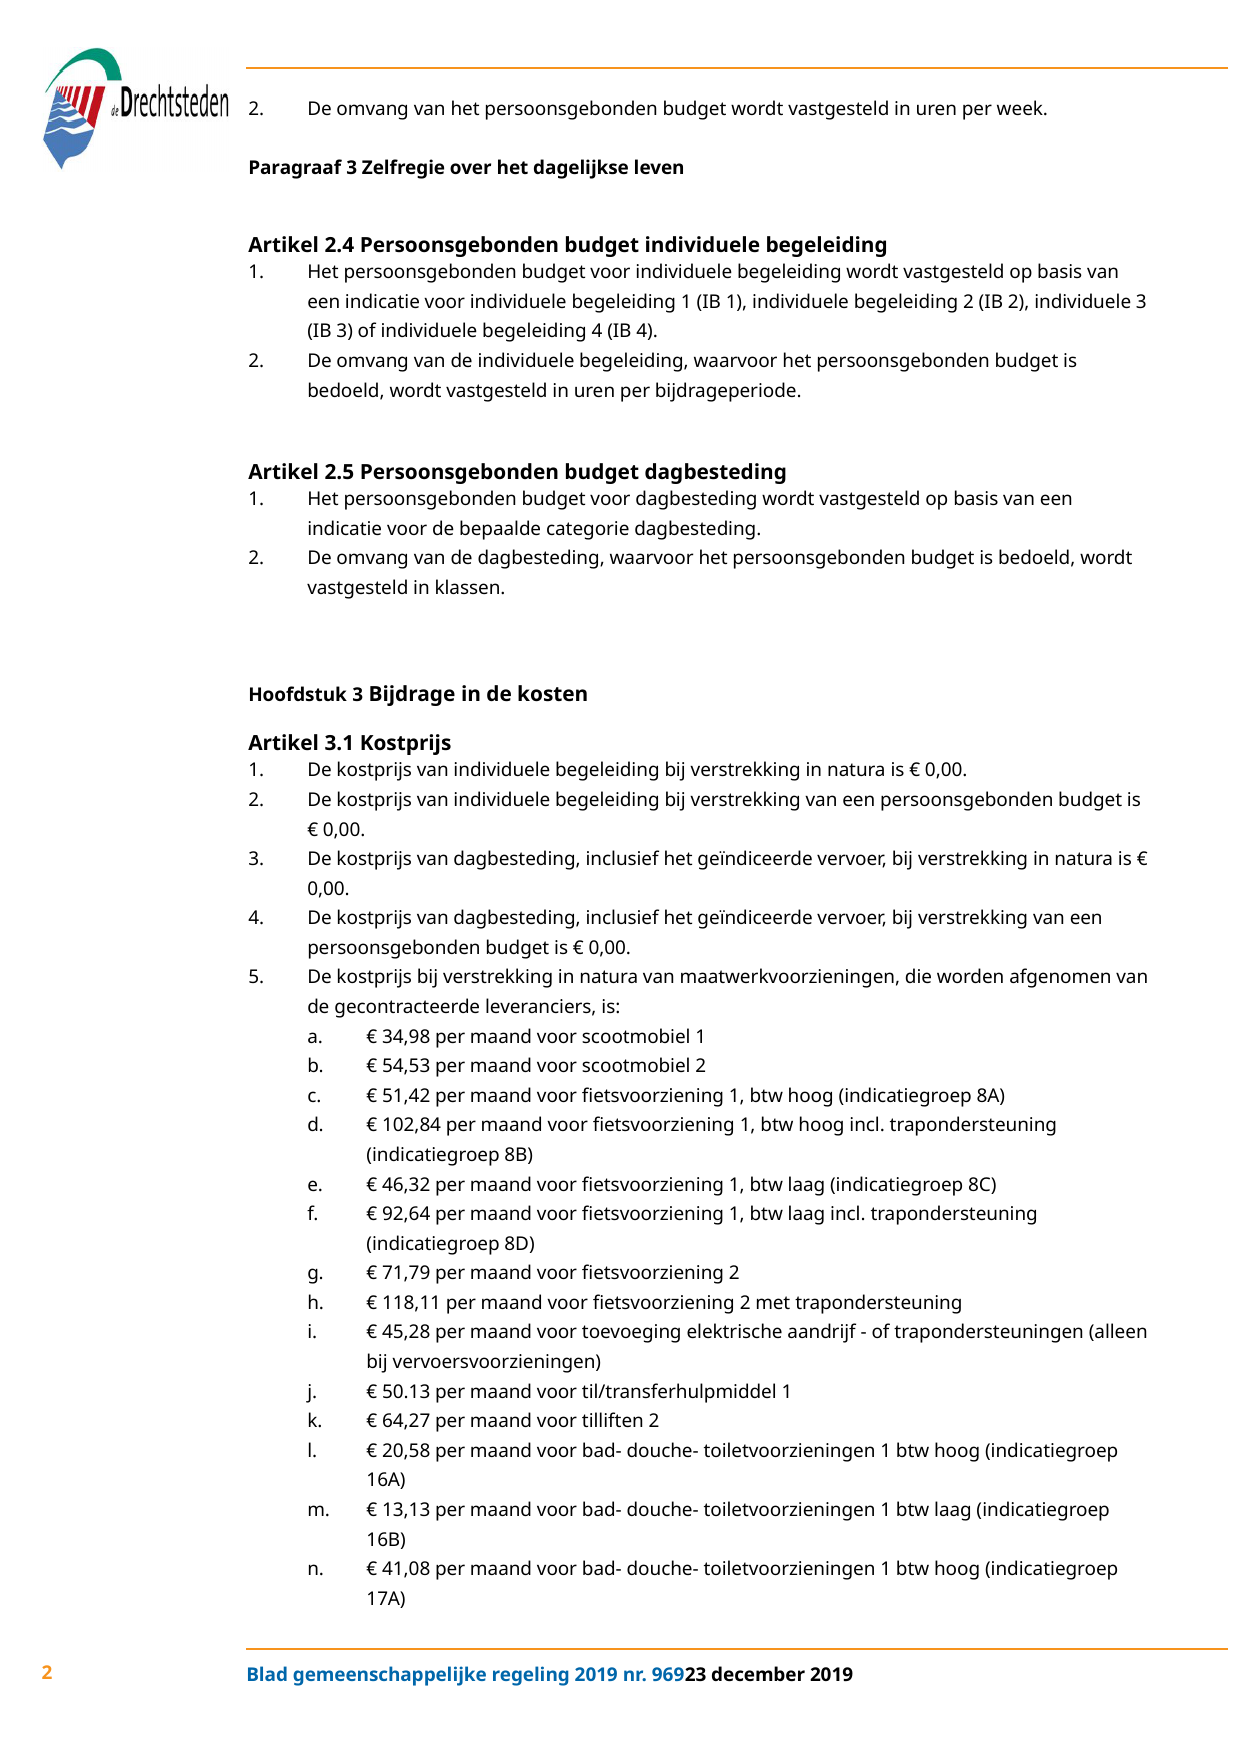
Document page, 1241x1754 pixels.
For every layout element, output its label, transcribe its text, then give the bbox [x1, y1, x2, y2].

list € 46,32 per maand voor fietsvoorziening 1, btw laag (indicatiegroep 8C) [307, 1171, 1152, 1196]
list € 13,13 per maand voor bad- douche- toiletvoorzieningen 1 btw laag (indicatiegroep 16B) [307, 1496, 1152, 1551]
list € 92,64 per maand voor fietsvoorziening 1, btw laag incl. trapondersteuning (indicatiegroep 8D) [307, 1200, 1152, 1256]
text Hoofdstuk 3 Bijdrage in de kosten [248, 679, 1152, 707]
list € 102,84 per maand voor fietsvoorziening 1, btw hoog incl. trapondersteuning (indicatiegroep 8B) [307, 1112, 1152, 1167]
list € 45,28 per maand voor toevoeging elektrische aandrijf - of trapondersteuningen (alleen bij vervoersvoorzieningen) [307, 1319, 1152, 1374]
list De kostprijs van dagbesteding, inclusief het geïndiceerde vervoer, bij verstrekking in natura is € 0,00. [248, 845, 1152, 901]
list € 34,98 per maand voor scootmobiel 1 [307, 1023, 1152, 1048]
list De kostprijs van dagbesteding, inclusief het geïndiceerde vervoer, bij verstrekking van een persoonsgebonden budget is € 0,00. [248, 904, 1152, 960]
list € 20,58 per maand voor bad- douche- toiletvoorzieningen 1 btw hoog (indicatiegroep 16A) [307, 1437, 1152, 1492]
list € 51,42 per maand voor fietsvoorziening 1, btw hoog (indicatiegroep 8A) [307, 1082, 1152, 1108]
list De kostprijs van individuele begeleiding bij verstrekking in natura is € 0,00. [248, 757, 1152, 782]
picture [41, 47, 231, 172]
list De kostprijs bij verstrekking in natura van maatwerkvoorzieningen, die worden afgenomen van de gecontracteerde leveranciers, is: [248, 964, 1152, 1019]
text Paragraaf 3 Zelfregie over het dagelijkse leven [248, 154, 1152, 180]
list € 118,11 per maand voor fietsvoorziening 2 met trapondersteuning [307, 1289, 1152, 1315]
list € 64,27 per maand voor tilliften 2 [307, 1407, 1152, 1433]
list Het persoonsgebonden budget voor dagbesteding wordt vastgesteld op basis van een indicatie voor de bepaalde categorie dagbesteding. [248, 485, 1152, 541]
list € 41,08 per maand voor bad- douche- toiletvoorzieningen 1 btw hoog (indicatiegroep 17A) [307, 1555, 1152, 1611]
list € 54,53 per maand voor scootmobiel 2 [307, 1052, 1152, 1078]
list De omvang van de dagbesteding, waarvoor het persoonsgebonden budget is bedoeld, wordt vastgesteld in klassen. [248, 544, 1152, 600]
text Artikel 3.1 Kostprijs [248, 728, 1152, 757]
list De omvang van het persoonsgebonden budget wordt vastgesteld in uren per week. [248, 95, 1152, 121]
list Het persoonsgebonden budget voor individuele begeleiding wordt vastgesteld op basis van een indicatie voor individuele begeleiding 1 (IB 1), individuele begeleiding 2 (IB 2), individuele 3 (IB 3) of individuele begeleiding 4 (IB 4). [248, 258, 1152, 343]
text Artikel 2.4 Persoonsgebonden budget individuele begeleiding [248, 230, 1152, 258]
list De omvang van de individuele begeleiding, waarvoor het persoonsgebonden budget is bedoeld, wordt vastgesteld in uren per bijdrageperiode. [248, 347, 1152, 403]
text Artikel 2.5 Persoonsgebonden budget dagbesteding [248, 457, 1152, 485]
list De kostprijs van individuele begeleiding bij verstrekking van een persoonsgebonden budget is € 0,00. [248, 786, 1152, 841]
list € 50.13 per maand voor til/transferhulpmiddel 1 [307, 1378, 1152, 1403]
list € 71,79 per maand voor fietsvoorziening 2 [307, 1259, 1152, 1285]
